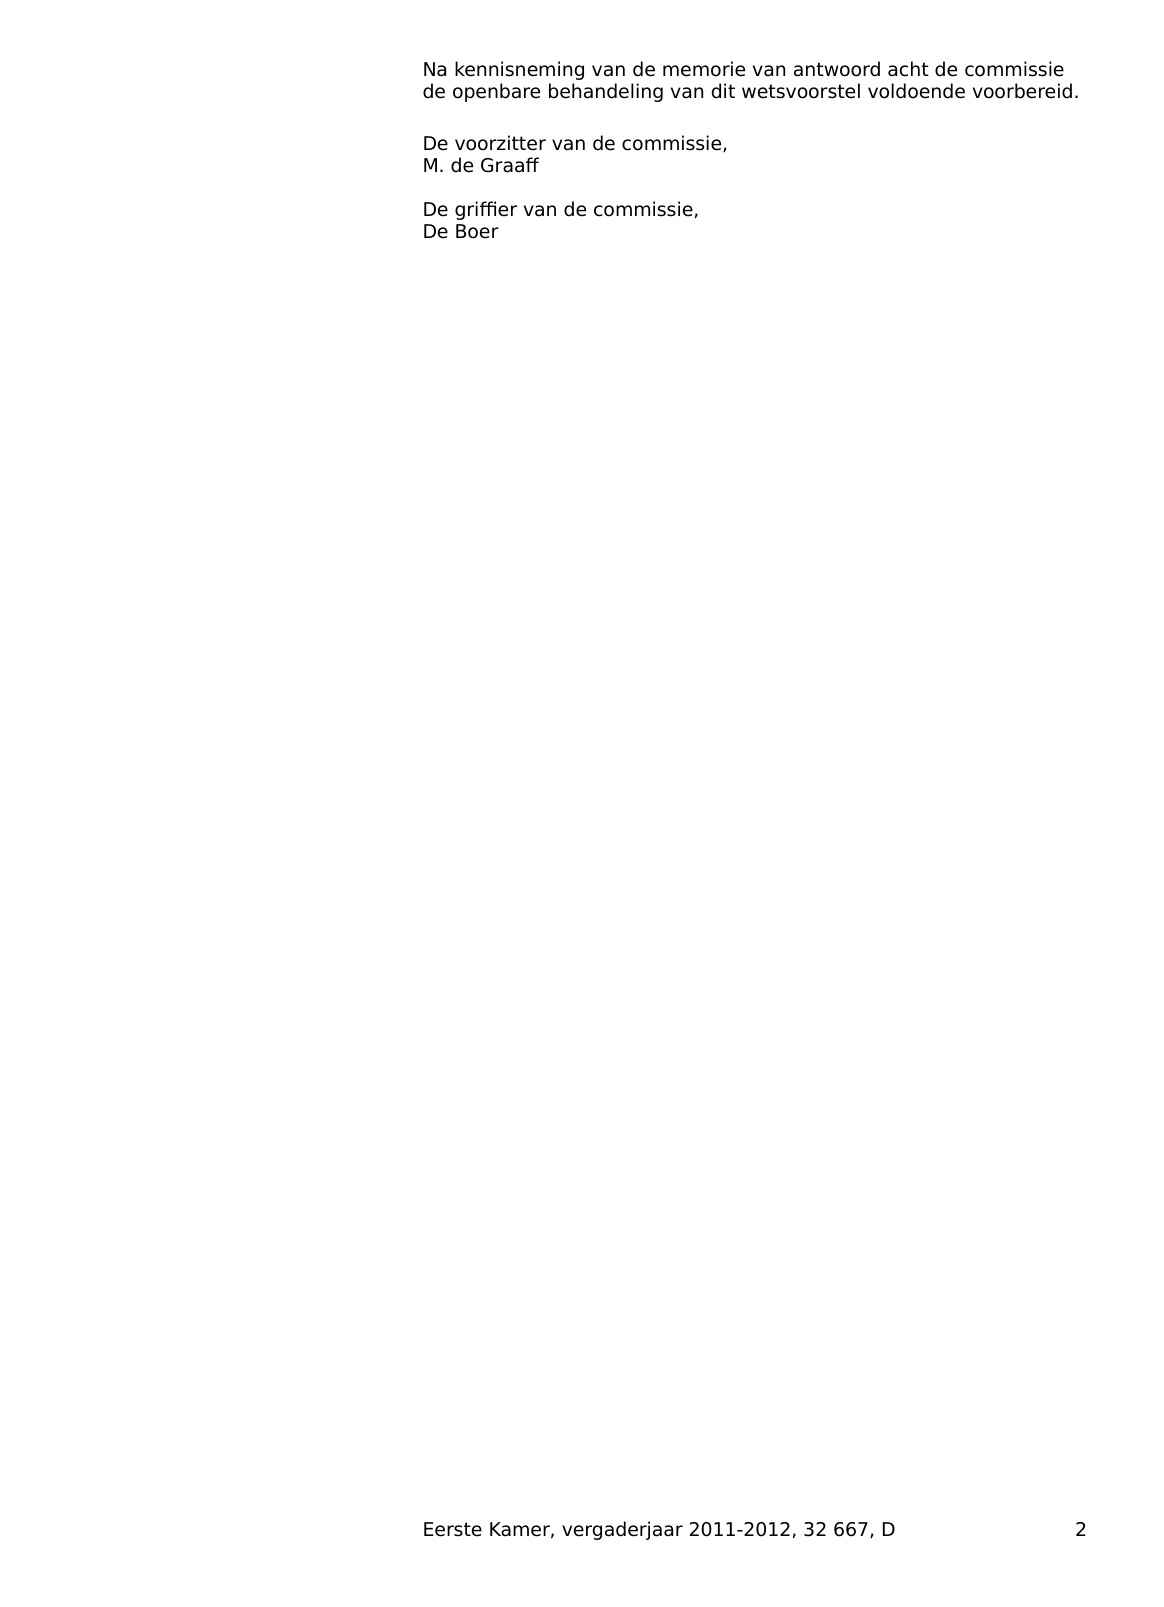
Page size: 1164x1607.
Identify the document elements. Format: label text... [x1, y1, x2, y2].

text De griffier van de commissie, De Boer [422, 199, 1087, 243]
text De voorzitter van de commissie, M. de Graaff [422, 133, 1087, 177]
text Na kennisneming van de memorie van antwoord acht de commissie de openbare behandeling van dit wetsvoorstel voldoende voorbereid. [422, 59, 1087, 103]
